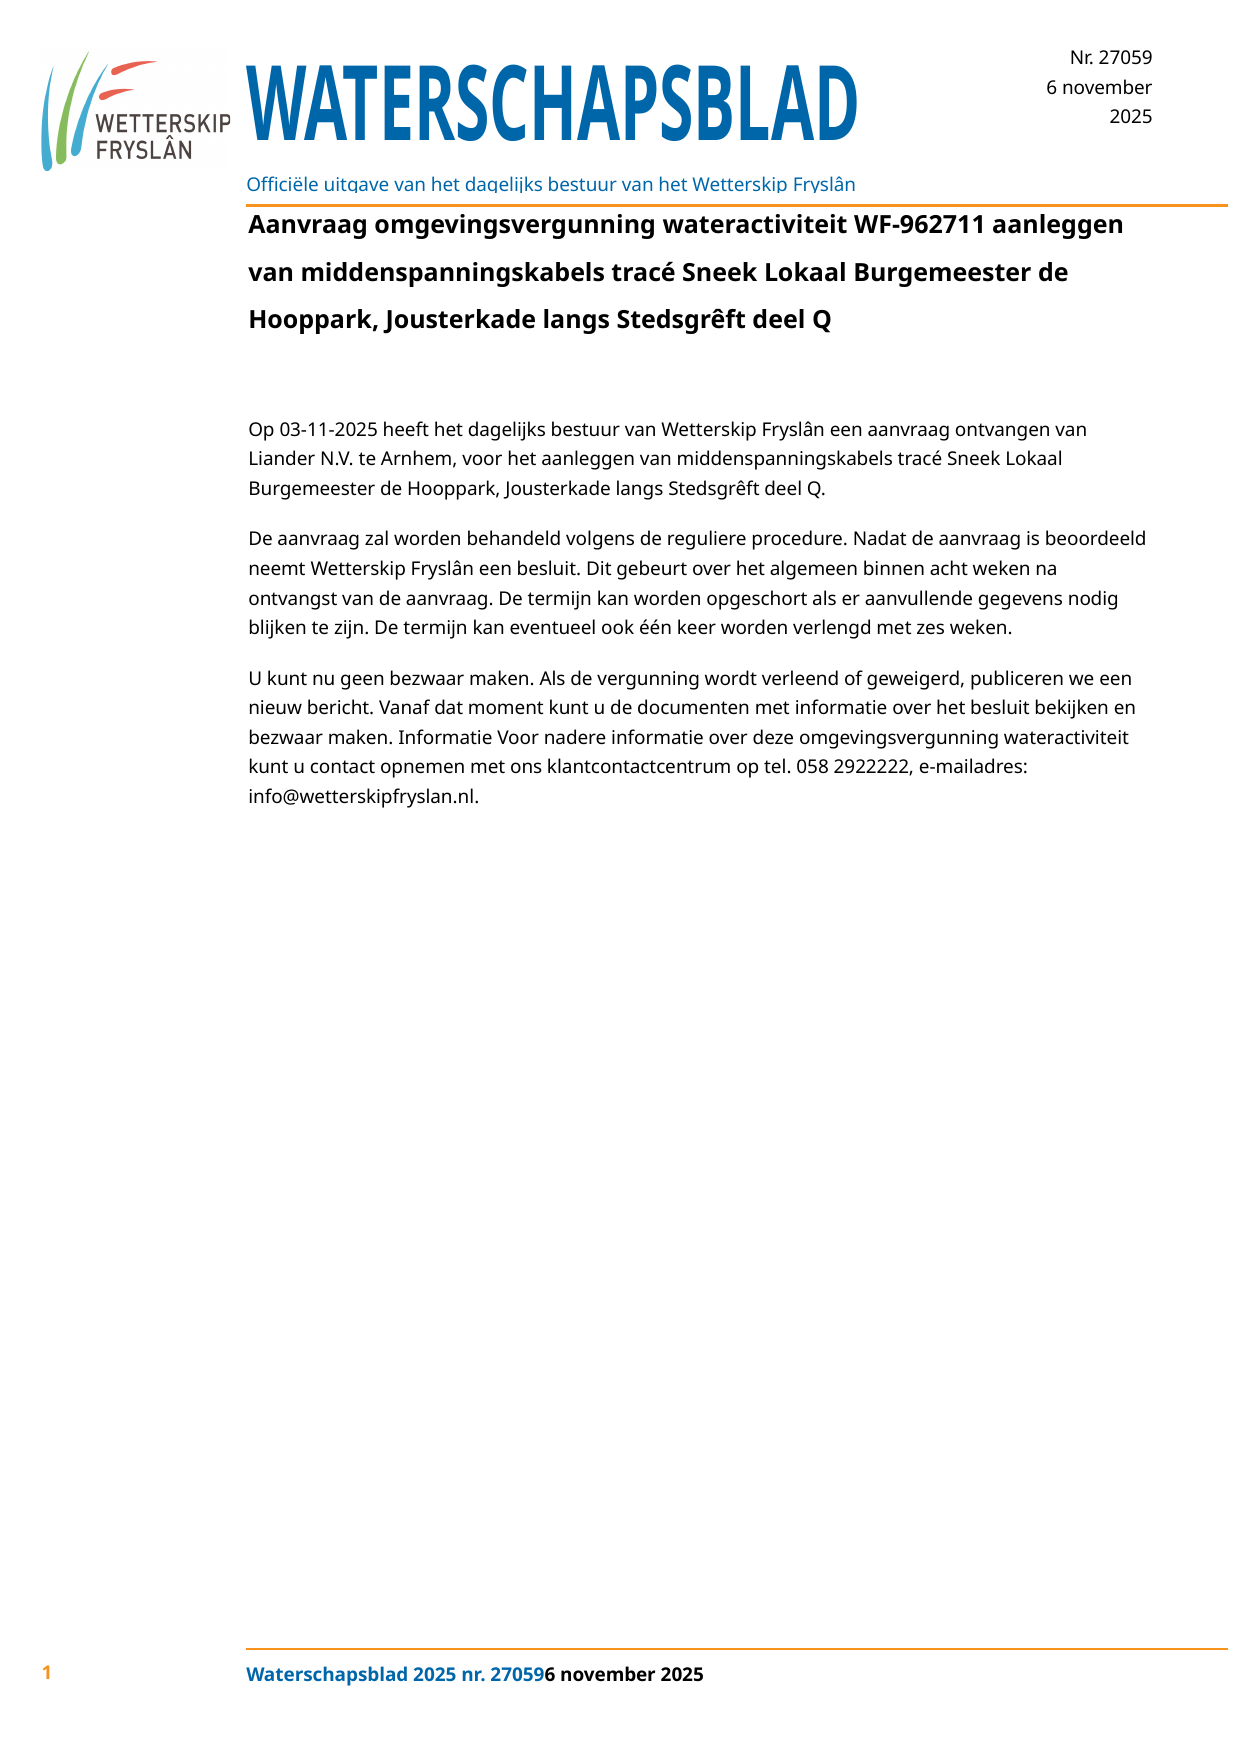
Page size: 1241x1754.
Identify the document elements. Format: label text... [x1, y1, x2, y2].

text Op 03-11-2025 heeft het dagelijks bestuur van Wetterskip Fryslân een aanvraag ontvangen van Liander N.V. te Arnhem, voor het aanleggen van middenspanningskabels tracé Sneek Lokaal Burgemeester de Hooppark, Jousterkade langs Stedsgrêft deel Q. [248, 416, 1152, 501]
text U kunt nu geen bezwaar maken. Als de vergunning wordt verleend of geweigerd, publiceren we een nieuw bericht. Vanaf dat moment kunt u de documenten met informatie over het besluit bekijken en bezwaar maken. Informatie Voor nadere informatie over deze omgevingsvergunning wateractiviteit kunt u contact opnemen met ons klantcontactcentrum op tel. 058 2922222, e-mailadres: info@wetterskipfryslan.nl. [248, 665, 1152, 809]
picture [41, 47, 231, 172]
text De aanvraag zal worden behandeld volgens de reguliere procedure. Nadat de aanvraag is beoordeeld neemt Wetterskip Fryslân een besluit. Dit gebeurt over het algemeen binnen acht weken na ontvangst van de aanvraag. De termijn kan worden opgeschort als er aanvullende gegevens nodig blijken te zijn. De termijn kan eventueel ook één keer worden verlengd met zes weken. [248, 526, 1152, 640]
text Aanvraag omgevingsvergunning wateractiviteit WF-962711 aanleggen van middenspanningskabels tracé Sneek Lokaal Burgemeester de Hooppark, Jousterkade langs Stedsgrêft deel Q [248, 207, 1152, 336]
